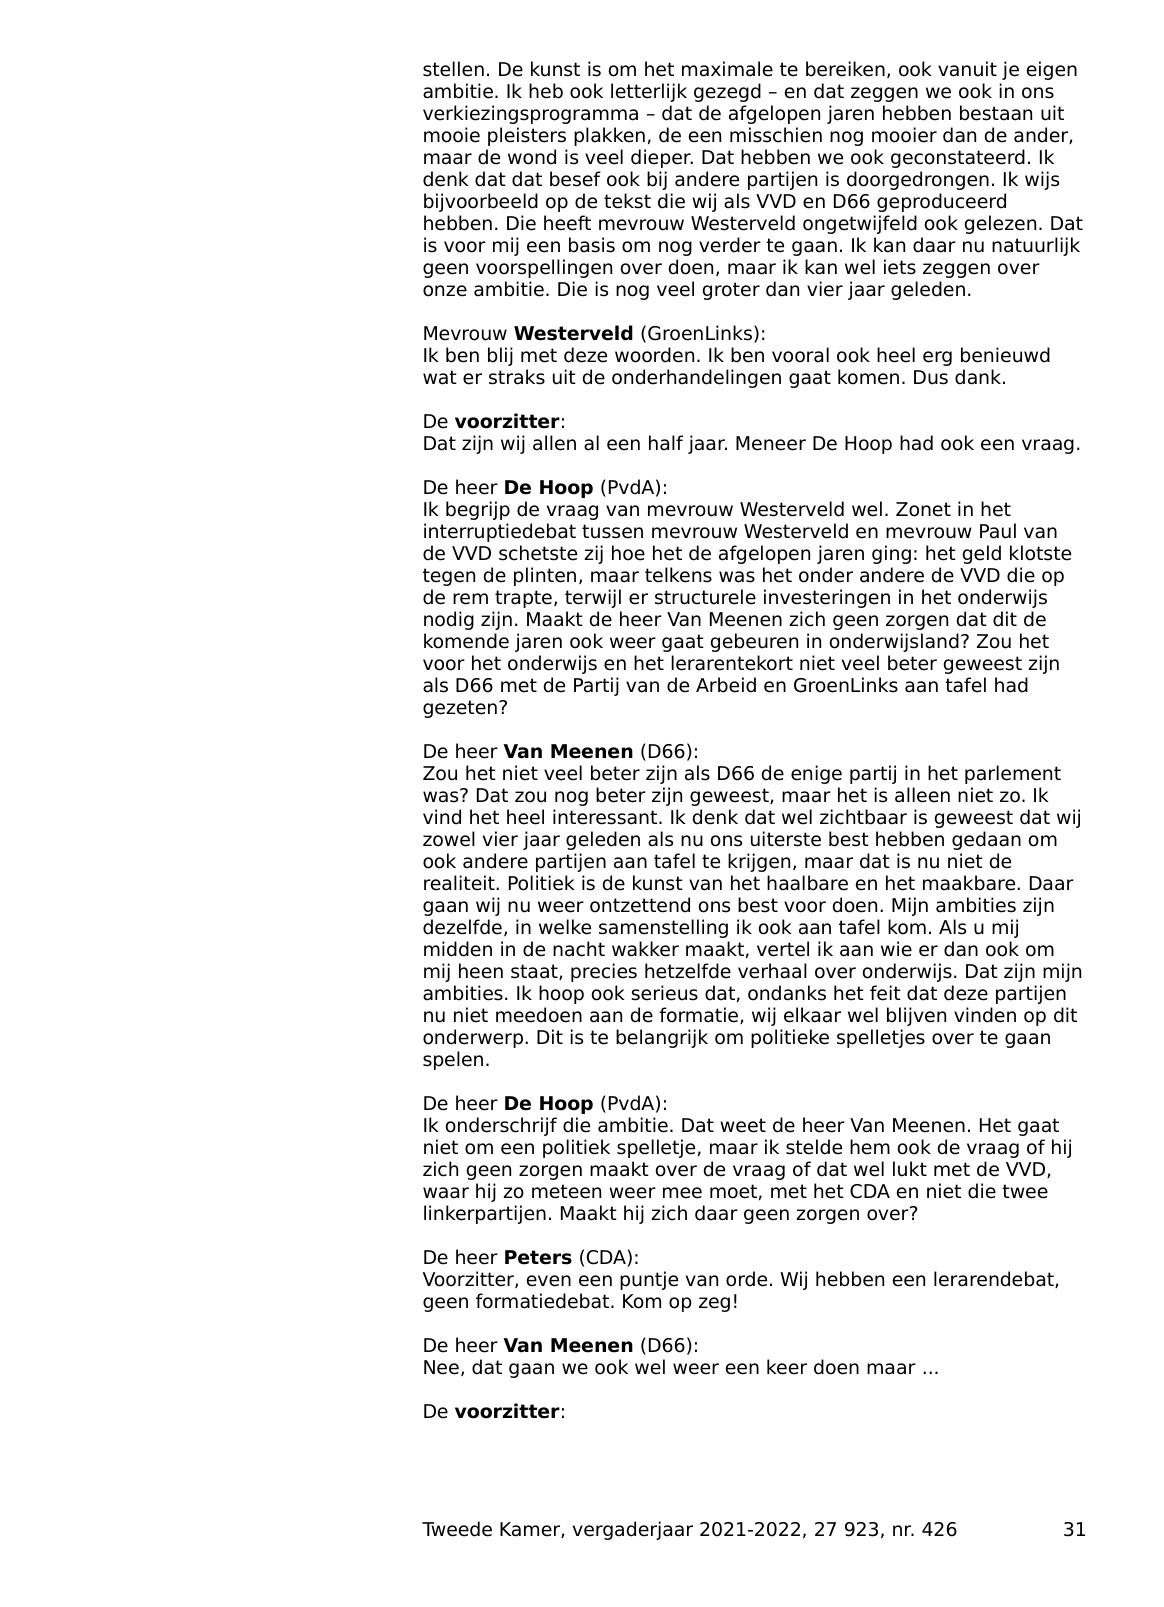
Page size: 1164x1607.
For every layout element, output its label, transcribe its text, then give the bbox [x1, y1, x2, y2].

text De heer De Hoop (PvdA): [422, 477, 1087, 499]
text De voorzitter: [422, 1401, 1087, 1423]
text De heer Peters (CDA): [422, 1247, 1087, 1269]
text Voorzitter, even een puntje van orde. Wij hebben een lerarendebat, geen formatiedebat. Kom op zeg! [422, 1269, 1087, 1313]
text Ik ben blij met deze woorden. Ik ben vooral ook heel erg benieuwd wat er straks uit de onderhandelingen gaat komen. Dus dank. [422, 345, 1087, 389]
text Dat zijn wij allen al een half jaar. Meneer De Hoop had ook een vraag. [422, 433, 1087, 455]
text Zou het niet veel beter zijn als D66 de enige partij in het parlement was? Dat zou nog beter zijn geweest, maar het is alleen niet zo. Ik vind het heel interessant. Ik denk dat wel zichtbaar is geweest dat wij zowel vier jaar geleden als nu ons uiterste best hebben gedaan om ook andere partijen aan tafel te krijgen, maar dat is nu niet de realiteit. Politiek is de kunst van het haalbare en het maakbare. Daar gaan wij nu weer ontzettend ons best voor doen. Mijn ambities zijn dezelfde, in welke samenstelling ik ook aan tafel kom. Als u mij midden in de nacht wakker maakt, vertel ik aan wie er dan ook om mij heen staat, precies hetzelfde verhaal over onderwijs. Dat zijn mijn ambities. Ik hoop ook serieus dat, ondanks het feit dat deze partijen nu niet meedoen aan de formatie, wij elkaar wel blijven vinden op dit onderwerp. Dit is te belangrijk om politieke spelletjes over te gaan spelen. [422, 763, 1087, 1071]
text De heer Van Meenen (D66): [422, 1335, 1087, 1357]
text De voorzitter: [422, 411, 1087, 433]
text De heer De Hoop (PvdA): [422, 1093, 1087, 1115]
text De heer Van Meenen (D66): [422, 741, 1087, 763]
text Nee, dat gaan we ook wel weer een keer doen maar ... [422, 1357, 1087, 1379]
text Ik onderschrijf die ambitie. Dat weet de heer Van Meenen. Het gaat niet om een politiek spelletje, maar ik stelde hem ook de vraag of hij zich geen zorgen maakt over de vraag of dat wel lukt met de VVD, waar hij zo meteen weer mee moet, met het CDA en niet die twee linkerpartijen. Maakt hij zich daar geen zorgen over? [422, 1115, 1087, 1225]
text Ik begrijp de vraag van mevrouw Westerveld wel. Zonet in het interruptiedebat tussen mevrouw Westerveld en mevrouw Paul van de VVD schetste zij hoe het de afgelopen jaren ging: het geld klotste tegen de plinten, maar telkens was het onder andere de VVD die op de rem trapte, terwijl er structurele investeringen in het onderwijs nodig zijn. Maakt de heer Van Meenen zich geen zorgen dat dit de komende jaren ook weer gaat gebeuren in onderwijsland? Zou het voor het onderwijs en het lerarentekort niet veel beter geweest zijn als D66 met de Partij van de Arbeid en GroenLinks aan tafel had gezeten? [422, 499, 1087, 719]
text stellen. De kunst is om het maximale te bereiken, ook vanuit je eigen ambitie. Ik heb ook letterlijk gezegd – en dat zeggen we ook in ons verkiezingsprogramma – dat de afgelopen jaren hebben bestaan uit mooie pleisters plakken, de een misschien nog mooier dan de ander, maar de wond is veel dieper. Dat hebben we ook geconstateerd. Ik denk dat dat besef ook bij andere partijen is doorgedrongen. Ik wijs bijvoorbeeld op de tekst die wij als VVD en D66 geproduceerd hebben. Die heeft mevrouw Westerveld ongetwijfeld ook gelezen. Dat is voor mij een basis om nog verder te gaan. Ik kan daar nu natuurlijk geen voorspellingen over doen, maar ik kan wel iets zeggen over onze ambitie. Die is nog veel groter dan vier jaar geleden. [422, 59, 1087, 301]
text Mevrouw Westerveld (GroenLinks): [422, 323, 1087, 345]
